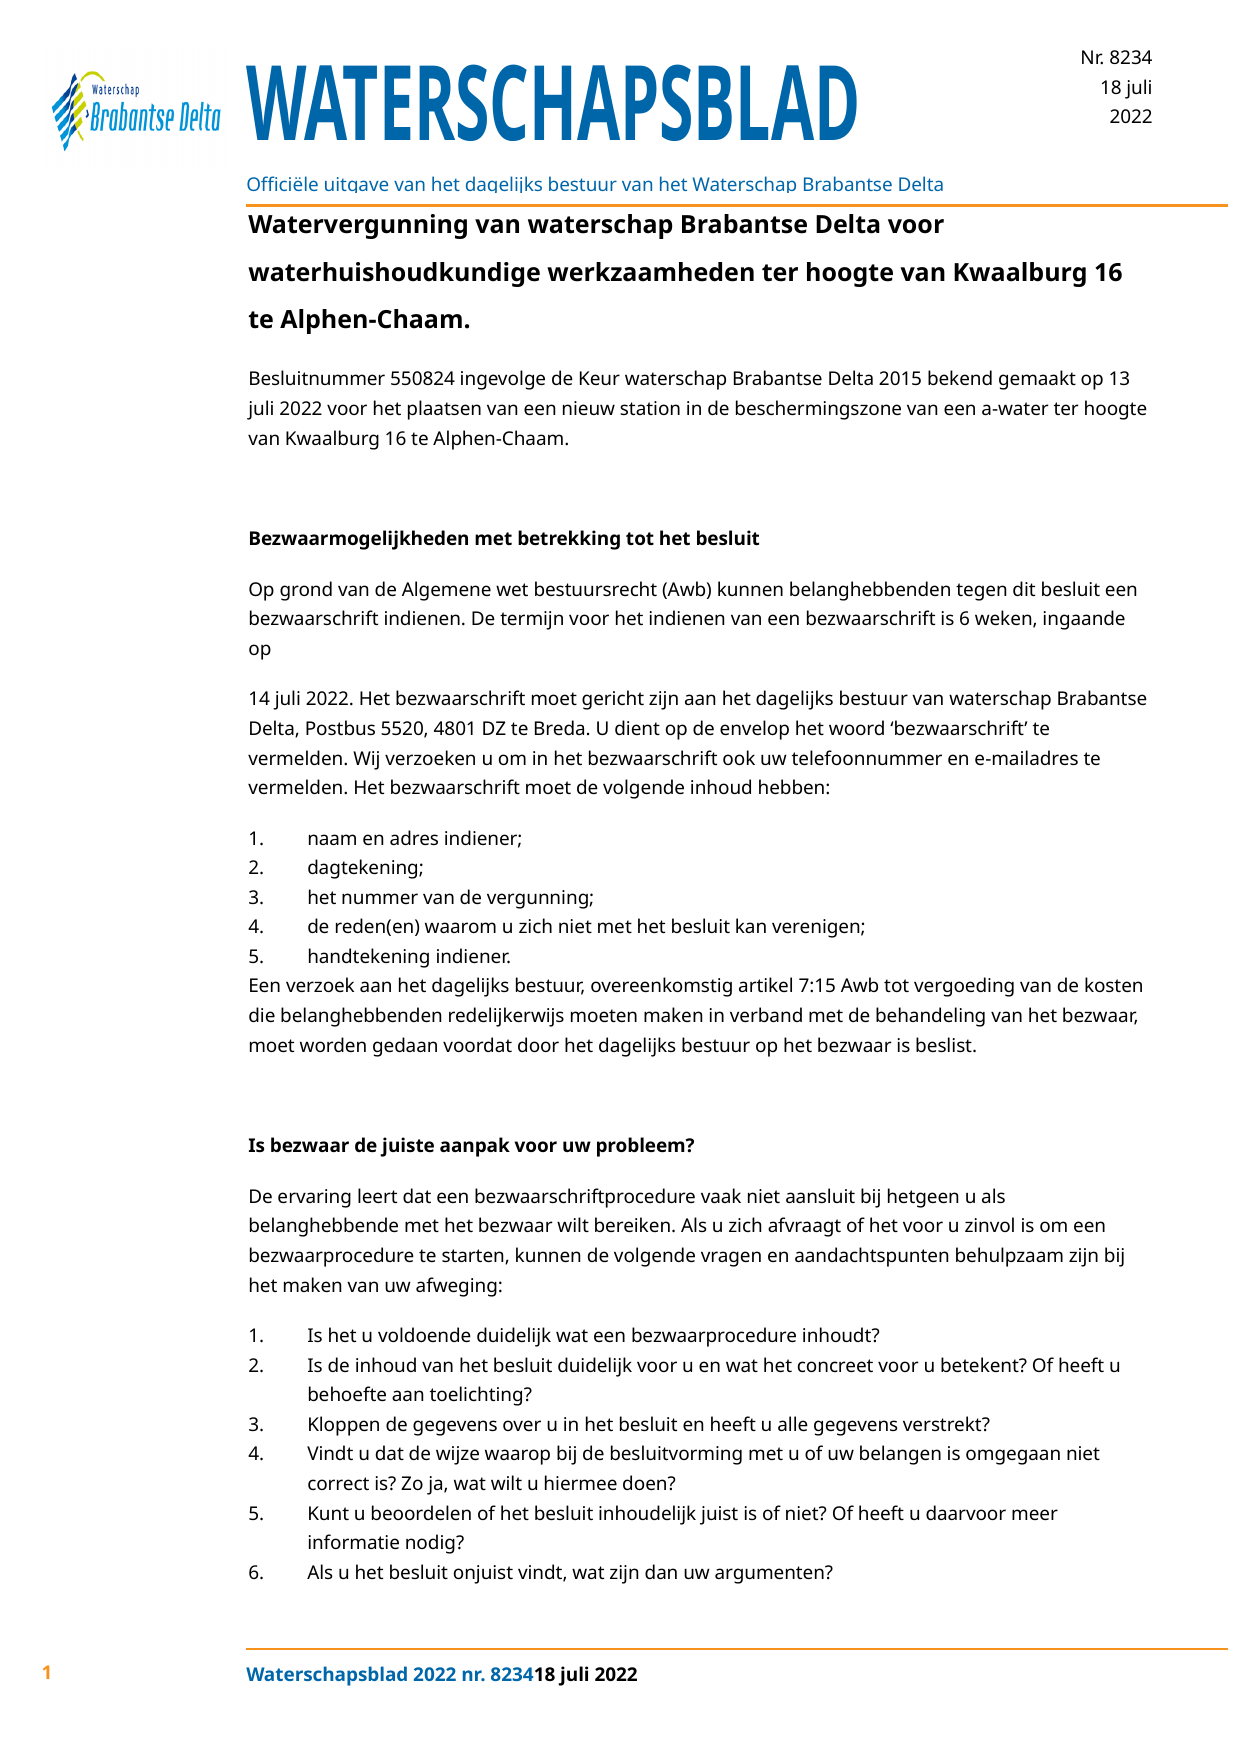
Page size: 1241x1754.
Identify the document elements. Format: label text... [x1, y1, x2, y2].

list het nummer van de vergunning; [248, 884, 1152, 909]
list dagtekening; [248, 854, 1152, 880]
text Op grond van de Algemene wet bestuursrecht (Awb) kunnen belanghebbenden tegen dit besluit een bezwaarschrift indienen. De termijn voor het indienen van een bezwaarschrift is 6 weken, ingaande op [248, 576, 1152, 661]
list de reden(en) waarom u zich niet met het besluit kan verenigen; [248, 913, 1152, 939]
list Is de inhoud van het besluit duidelijk voor u en wat het concreet voor u betekent? Of heeft u behoefte aan toelichting? [248, 1352, 1152, 1407]
text 14 juli 2022. Het bezwaarschrift moet gericht zijn aan het dagelijks bestuur van waterschap Brabantse Delta, Postbus 5520, 4801 DZ te Breda. U dient op de envelop het woord ‘bezwaarschrift’ te vermelden. Wij verzoeken u om in het bezwaarschrift ook uw telefoonnummer en e‑mailadres te vermelden. Het bezwaarschrift moet de volgende inhoud hebben: [248, 686, 1152, 800]
list Vindt u dat de wijze waarop bij de besluitvorming met u of uw belangen is omgegaan niet correct is? Zo ja, wat wilt u hiermee doen? [248, 1441, 1152, 1496]
text Watervergunning van waterschap Brabantse Delta voor waterhuishoudkundige werkzaamheden ter hoogte van Kwaalburg 16 te Alphen-Chaam. [248, 207, 1152, 336]
list naam en adres indiener; [248, 825, 1152, 850]
text Een verzoek aan het dagelijks bestuur, overeenkomstig artikel 7:15 Awb tot vergoeding van de kosten die belanghebbenden redelijkerwijs moeten maken in verband met de behandeling van het bezwaar, moet worden gedaan voordat door het dagelijks bestuur op het bezwaar is beslist. [248, 973, 1152, 1057]
text Bezwaarmogelijkheden met betrekking tot het besluit [248, 526, 1152, 551]
list Kloppen de gegevens over u in het besluit en heeft u alle gegevens verstrekt? [248, 1411, 1152, 1437]
text De ervaring leert dat een bezwaarschriftprocedure vaak niet aansluit bij hetgeen u als belanghebbende met het bezwaar wilt bereiken. Als u zich afvraagt of het voor u zinvol is om een bezwaarprocedure te starten, kunnen de volgende vragen en aandachtspunten behulpzaam zijn bij het maken van uw afweging: [248, 1183, 1152, 1297]
list Kunt u beoordelen of het besluit inhoudelijk juist is of niet? Of heeft u daarvoor meer informatie nodig? [248, 1500, 1152, 1555]
picture [41, 47, 231, 172]
text Is bezwaar de juiste aanpak voor uw probleem? [248, 1133, 1152, 1158]
list Is het u voldoende duidelijk wat een bezwaarprocedure inhoudt? [248, 1322, 1152, 1348]
text Besluitnummer 550824 ingevolge de Keur waterschap Brabantse Delta 2015 bekend gemaakt op 13 juli 2022 voor het plaatsen van een nieuw station in de beschermingszone van een a-water ter hoogte van Kwaalburg 16 te Alphen-Chaam. [248, 366, 1152, 450]
list Als u het besluit onjuist vindt, wat zijn dan uw argumenten? [248, 1559, 1152, 1584]
list handtekening indiener. [248, 943, 1152, 969]
